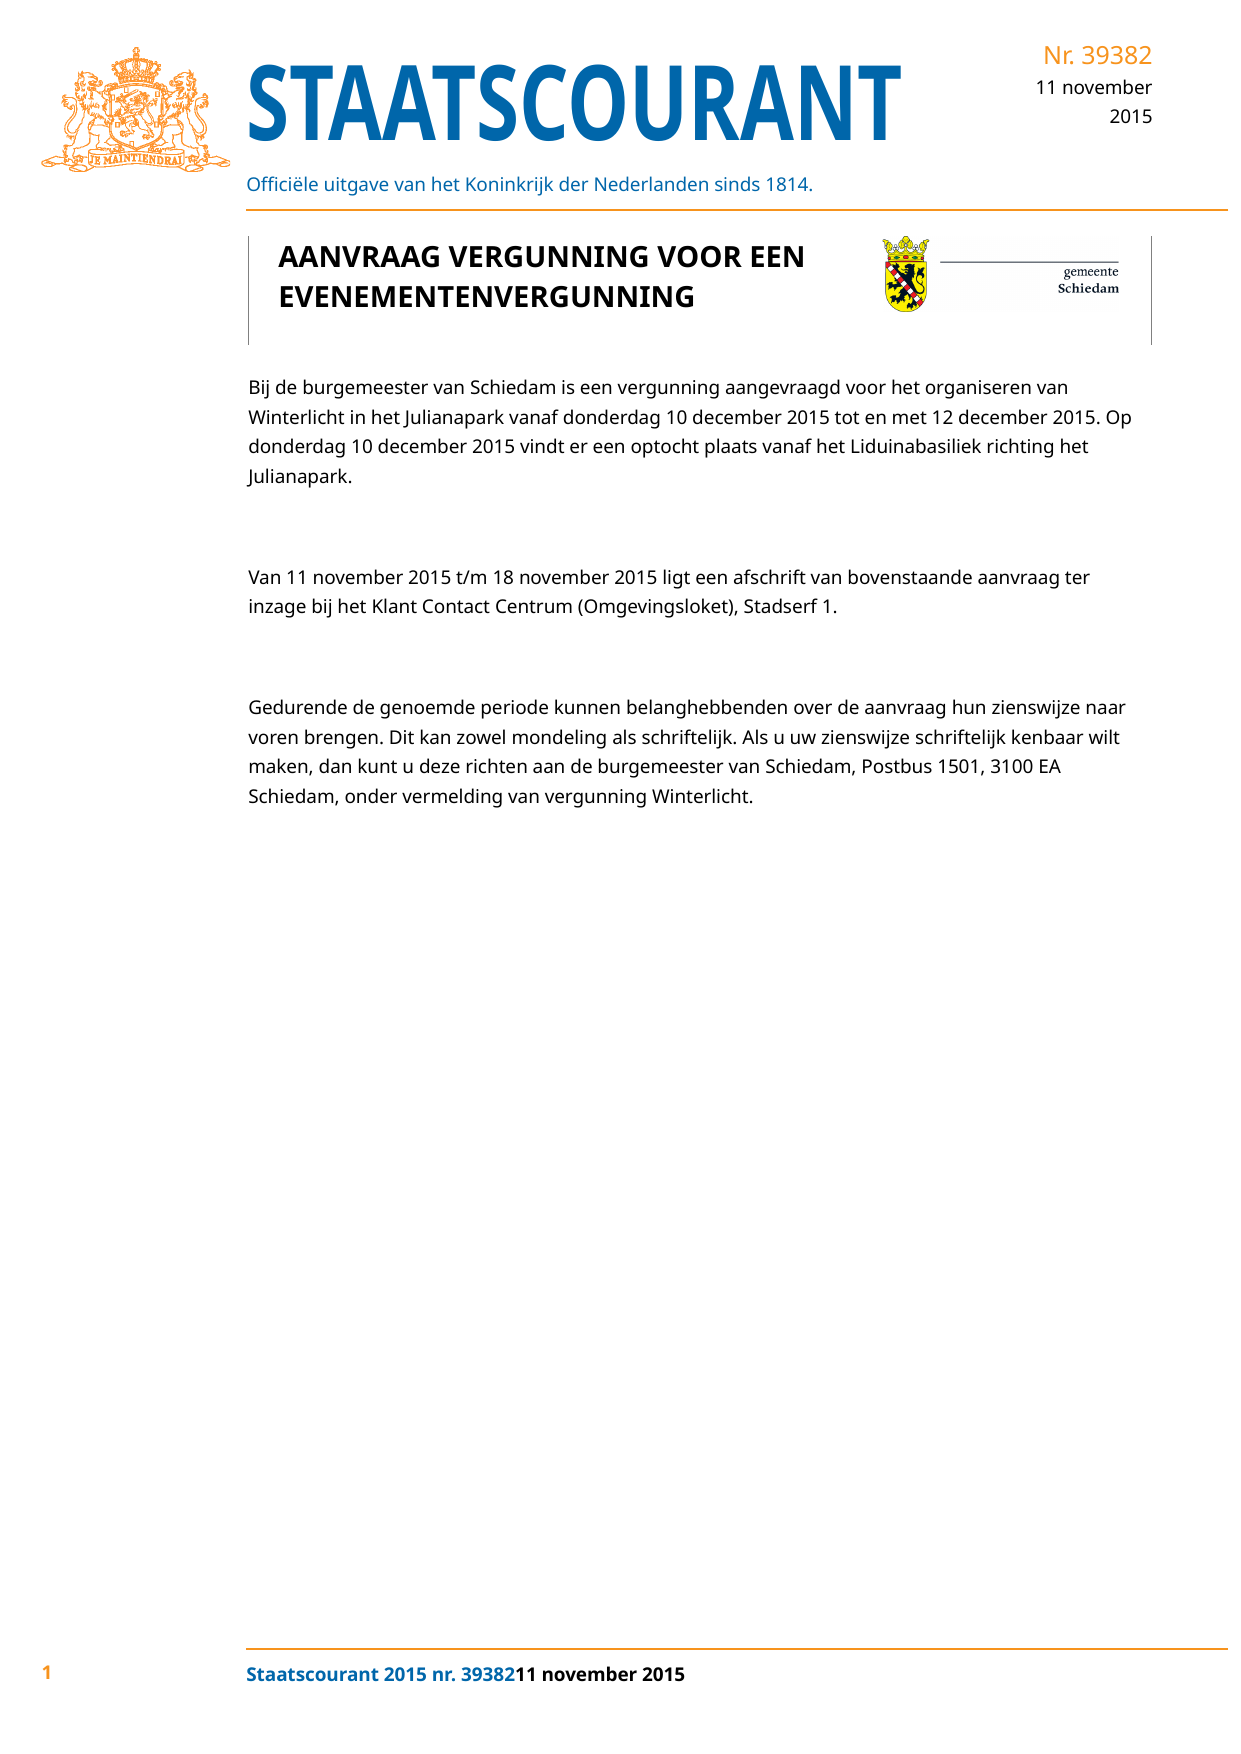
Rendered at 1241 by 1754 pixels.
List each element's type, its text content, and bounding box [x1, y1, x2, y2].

picture [882, 236, 1119, 312]
table_header AANVRAAG VERGUNNING VOOR EEN EVENEMENTENVERGUNNING [249, 236, 850, 345]
picture [41, 47, 231, 172]
table_header [850, 236, 1151, 345]
text Gedurende de genoemde periode kunnen belanghebbenden over de aanvraag hun zienswijze naar voren brengen. Dit kan zowel mondeling als schriftelijk. Als u uw zienswijze schriftelijk kenbaar wilt maken, dan kunt u deze richten aan de burgemeester van Schiedam, Postbus 1501, 3100 EA Schiedam, onder vermelding van vergunning Winterlicht. [248, 694, 1152, 809]
text Van 11 november 2015 t/m 18 november 2015 ligt een afschrift van bovenstaande aanvraag ter inzage bij het Klant Contact Centrum (Omgevingsloket), Stadserf 1. [248, 564, 1152, 619]
text Bij de burgemeester van Schiedam is een vergunning aangevraagd voor het organiseren van Winterlicht in het Julianapark vanaf donderdag 10 december 2015 tot en met 12 december 2015. Op donderdag 10 december 2015 vindt er een optocht plaats vanaf het Liduinabasiliek richting het Julianapark. [248, 374, 1152, 489]
